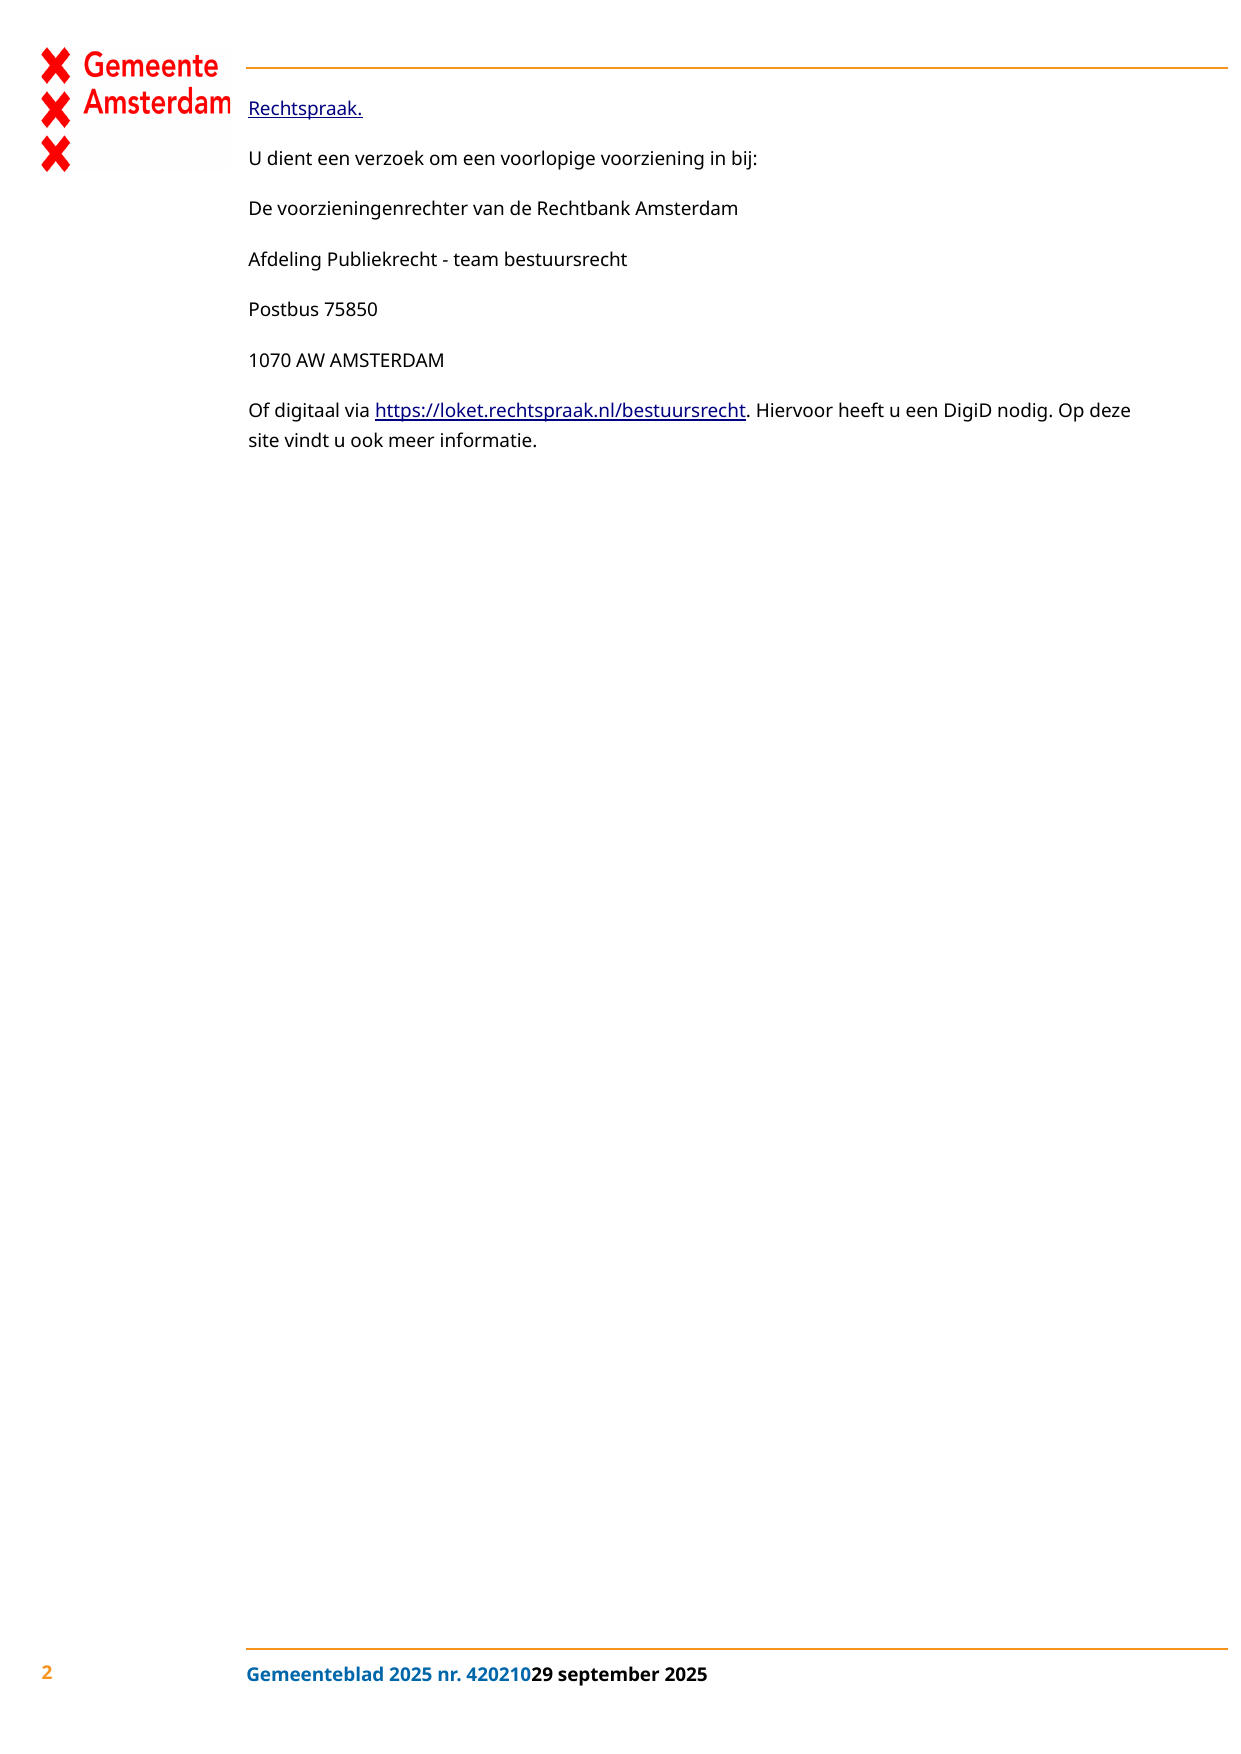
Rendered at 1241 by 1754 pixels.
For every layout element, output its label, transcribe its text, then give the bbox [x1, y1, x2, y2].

text U dient een verzoek om een voorlopige voorziening in bij: [248, 145, 1152, 171]
text De voorzieningenrechter van de Rechtbank Amsterdam [248, 196, 1152, 221]
text Rechtspraak. [248, 95, 1152, 121]
text Afdeling Publiekrecht - team bestuursrecht [248, 246, 1152, 272]
text Postbus 75850 [248, 296, 1152, 322]
text Of digitaal via https://loket.rechtspraak.nl/bestuursrecht. Hiervoor heeft u een DigiD nodig. Op deze site vindt u ook meer informatie. [248, 397, 1152, 453]
picture [41, 47, 231, 172]
text 1070 AW AMSTERDAM [248, 347, 1152, 373]
